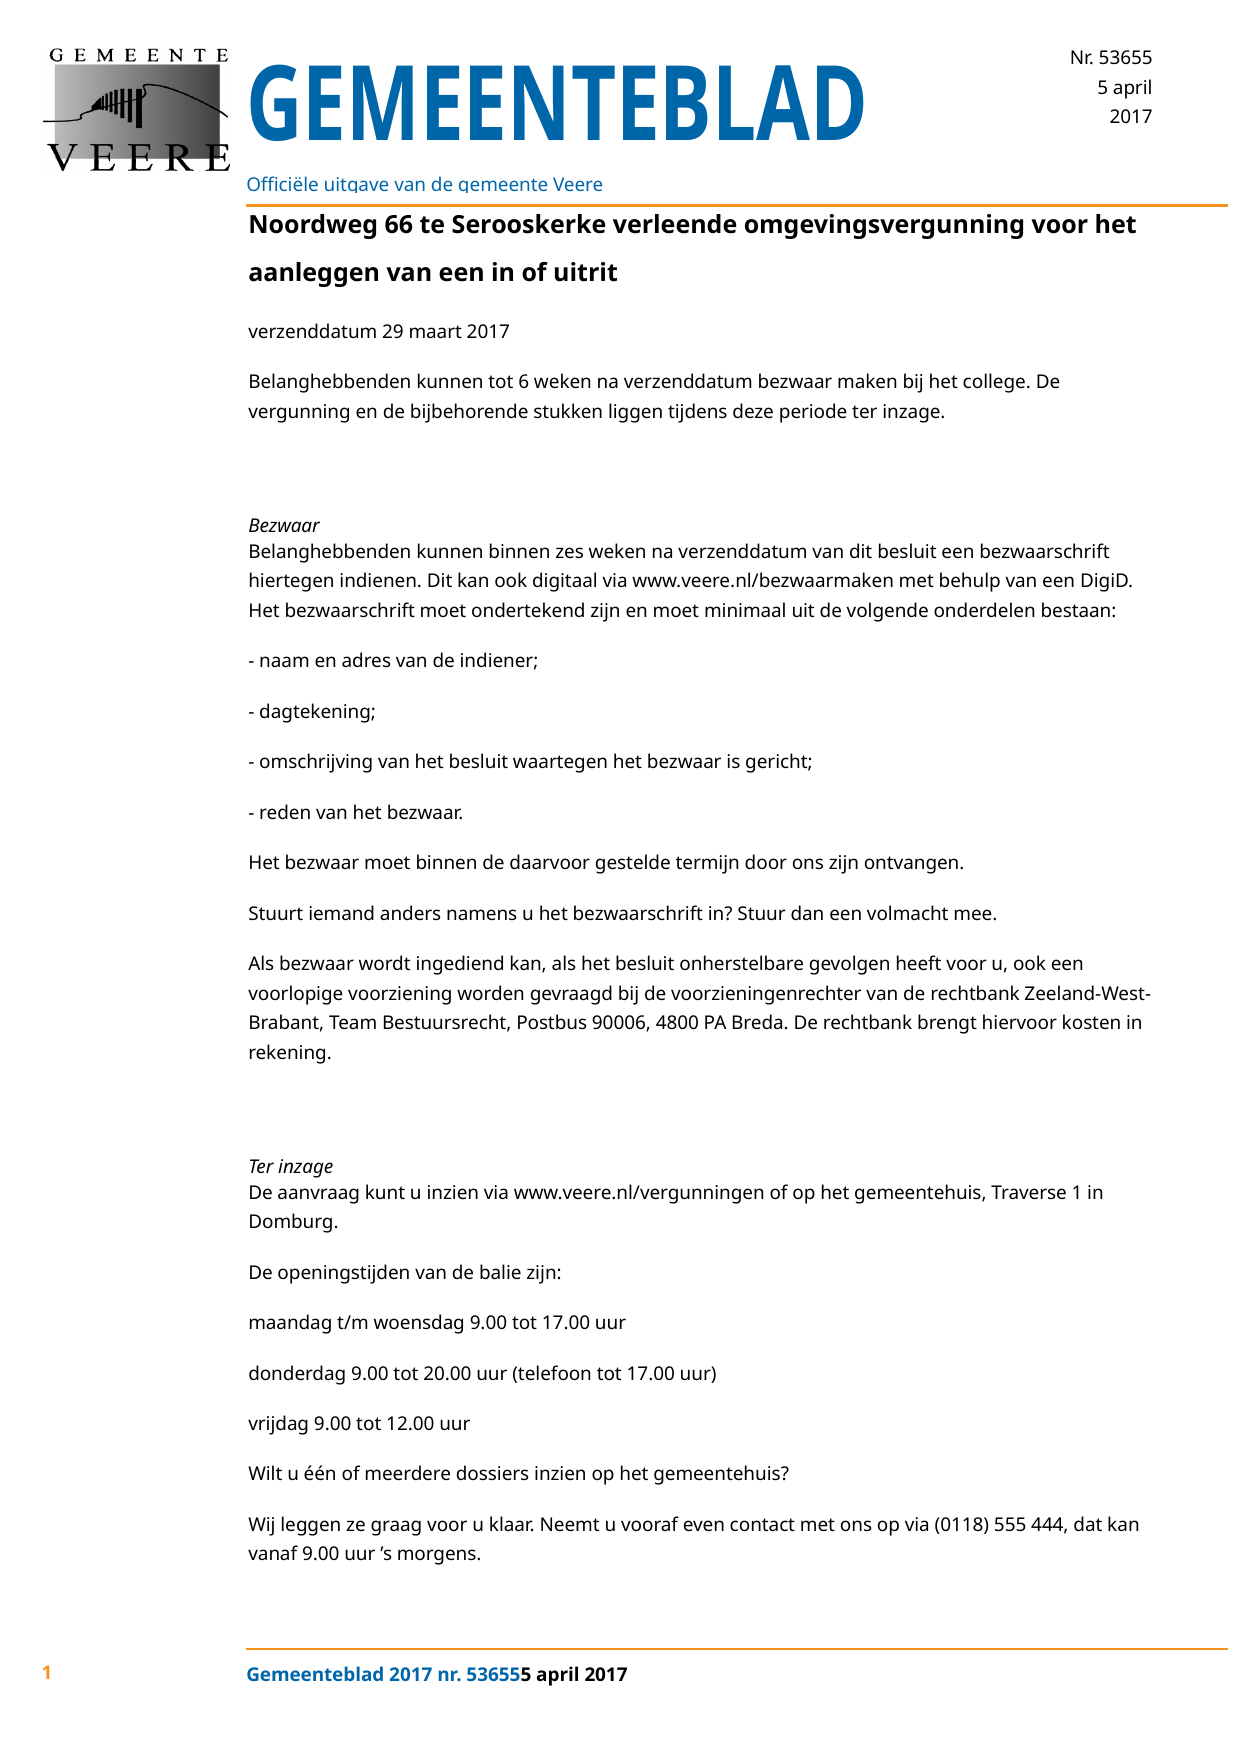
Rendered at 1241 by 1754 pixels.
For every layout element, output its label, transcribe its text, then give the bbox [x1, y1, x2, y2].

text vrijdag 9.00 tot 12.00 uur [248, 1410, 1152, 1436]
text - dagtekening; [248, 698, 1152, 724]
text Als bezwaar wordt ingediend kan, als het besluit onherstelbare gevolgen heeft voor u, ook een voorlopige voorziening worden gevraagd bij de voorzieningenrechter van de rechtbank Zeeland-West-Brabant, Team Bestuursrecht, Postbus 90006, 4800 PA Breda. De rechtbank brengt hiervoor kosten in rekening. [248, 950, 1152, 1064]
text - naam en adres van de indiener; [248, 648, 1152, 673]
text De openingstijden van de balie zijn: [248, 1259, 1152, 1285]
text Noordweg 66 te Serooskerke verleende omgevingsvergunning voor het aanleggen van een in of uitrit [248, 207, 1152, 288]
text De aanvraag kunt u inzien via www.veere.nl/vergunningen of op het gemeentehuis, Traverse 1 in Domburg. [248, 1179, 1152, 1234]
text Bezwaar [248, 512, 1152, 538]
text Ter inzage [248, 1153, 1152, 1179]
text verzenddatum 29 maart 2017 [248, 318, 1152, 344]
text Belanghebbenden kunnen tot 6 weken na verzenddatum bezwaar maken bij het college. De vergunning en de bijbehorende stukken liggen tijdens deze periode ter inzage. [248, 368, 1152, 424]
text Stuurt iemand anders namens u het bezwaarschrift in? Stuur dan een volmacht mee. [248, 900, 1152, 925]
text - omschrijving van het besluit waartegen het bezwaar is gericht; [248, 748, 1152, 774]
picture [41, 47, 231, 172]
text Wij leggen ze graag voor u klaar. Neemt u vooraf even contact met ons op via (0118) 555 444, dat kan vanaf 9.00 uur ’s morgens. [248, 1511, 1152, 1566]
text donderdag 9.00 tot 20.00 uur (telefoon tot 17.00 uur) [248, 1360, 1152, 1386]
text Wilt u één of meerdere dossiers inzien op het gemeentehuis? [248, 1461, 1152, 1486]
text Belanghebbenden kunnen binnen zes weken na verzenddatum van dit besluit een bezwaarschrift hiertegen indienen. Dit kan ook digitaal via www.veere.nl/bezwaarmaken met behulp van een DigiD. Het bezwaarschrift moet ondertekend zijn en moet minimaal uit de volgende onderdelen bestaan: [248, 538, 1152, 623]
text - reden van het bezwaar. [248, 799, 1152, 824]
text Het bezwaar moet binnen de daarvoor gestelde termijn door ons zijn ontvangen. [248, 849, 1152, 875]
text maandag t/m woensdag 9.00 tot 17.00 uur [248, 1309, 1152, 1335]
